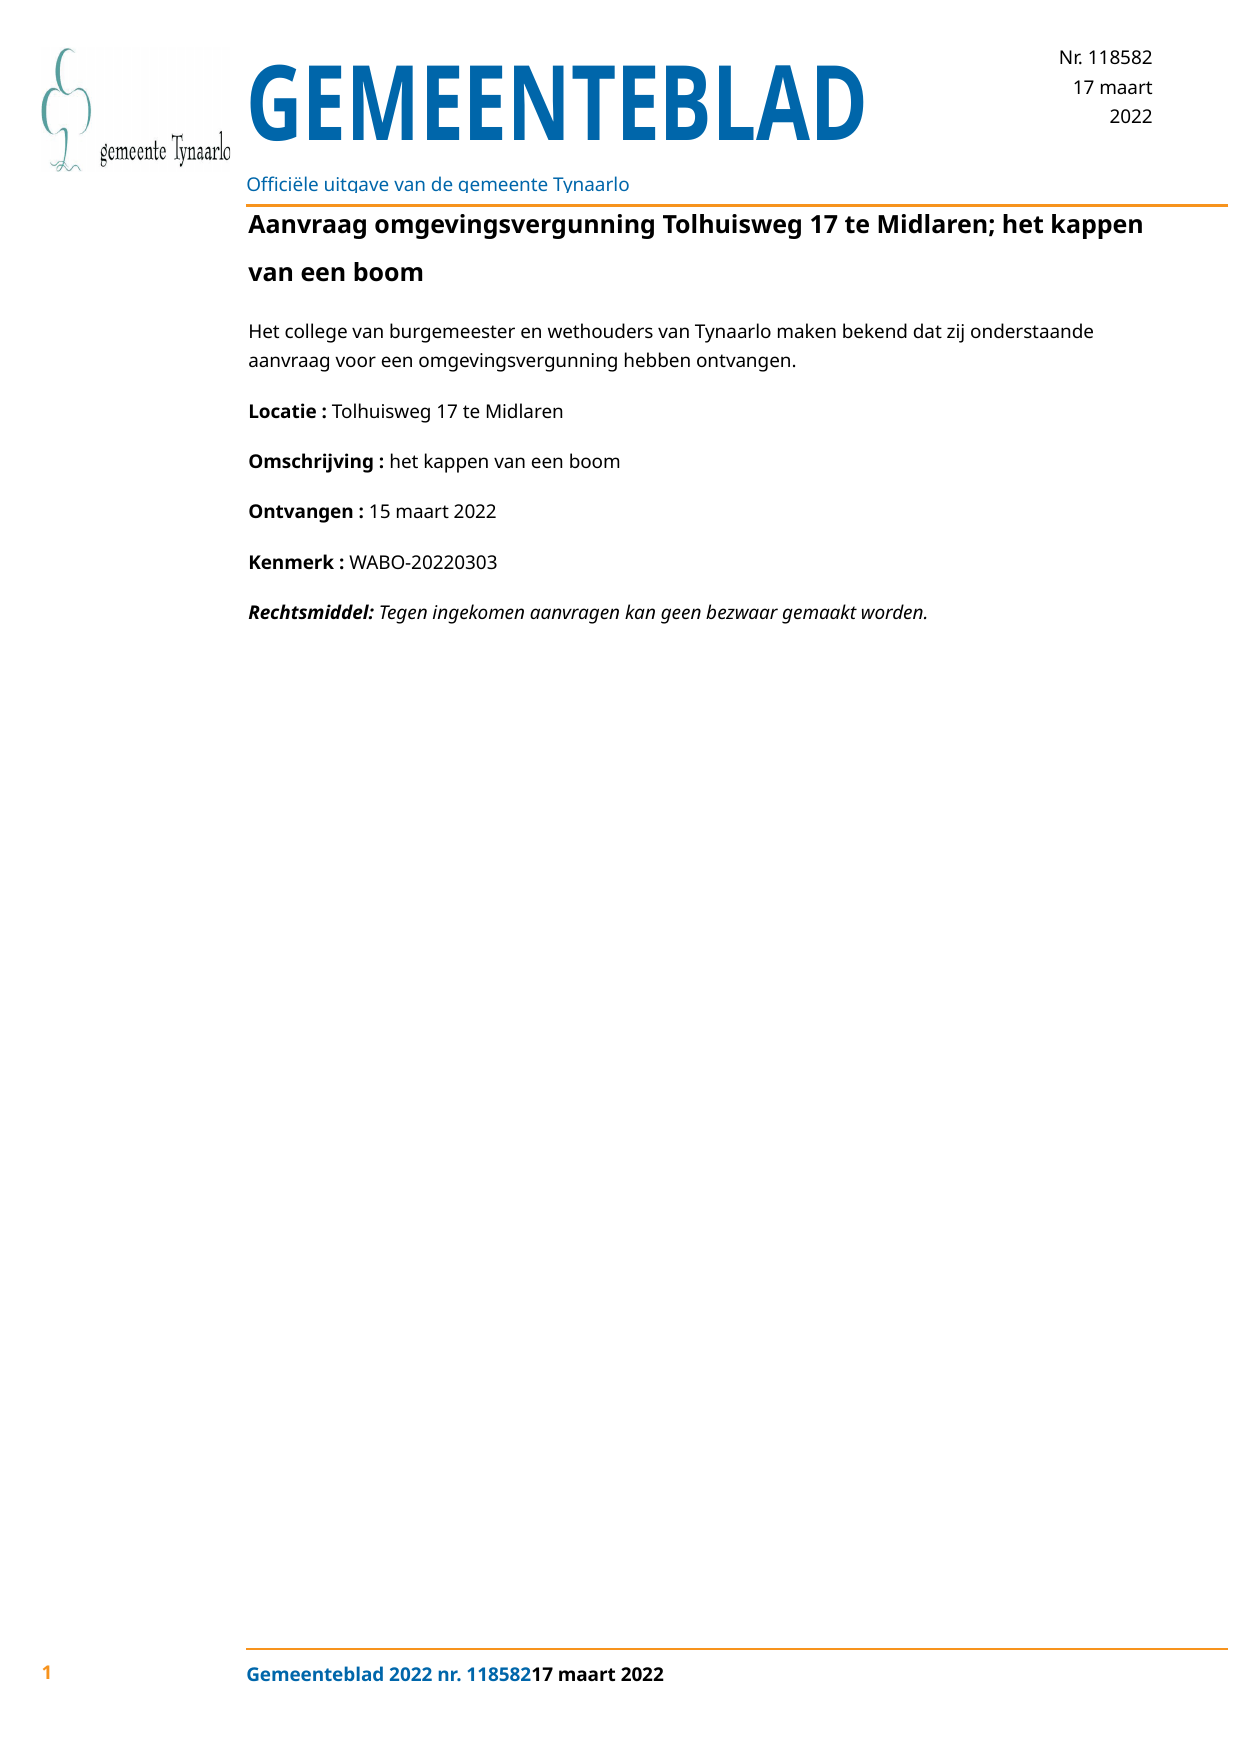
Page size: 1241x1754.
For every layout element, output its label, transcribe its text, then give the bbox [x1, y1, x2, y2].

text Omschrijving : het kappen van een boom [248, 448, 1152, 474]
picture [41, 47, 231, 172]
text Rechtsmiddel: Tegen ingekomen aanvragen kan geen bezwaar gemaakt worden. [248, 599, 1152, 625]
text Locatie : Tolhuisweg 17 te Midlaren [248, 398, 1152, 424]
text Ontvangen : 15 maart 2022 [248, 499, 1152, 524]
text Aanvraag omgevingsvergunning Tolhuisweg 17 te Midlaren; het kappen van een boom [248, 207, 1152, 288]
text Het college van burgemeester en wethouders van Tynaarlo maken bekend dat zij onderstaande aanvraag voor een omgevingsvergunning hebben ontvangen. [248, 318, 1152, 373]
text Kenmerk : WABO-20220303 [248, 549, 1152, 575]
